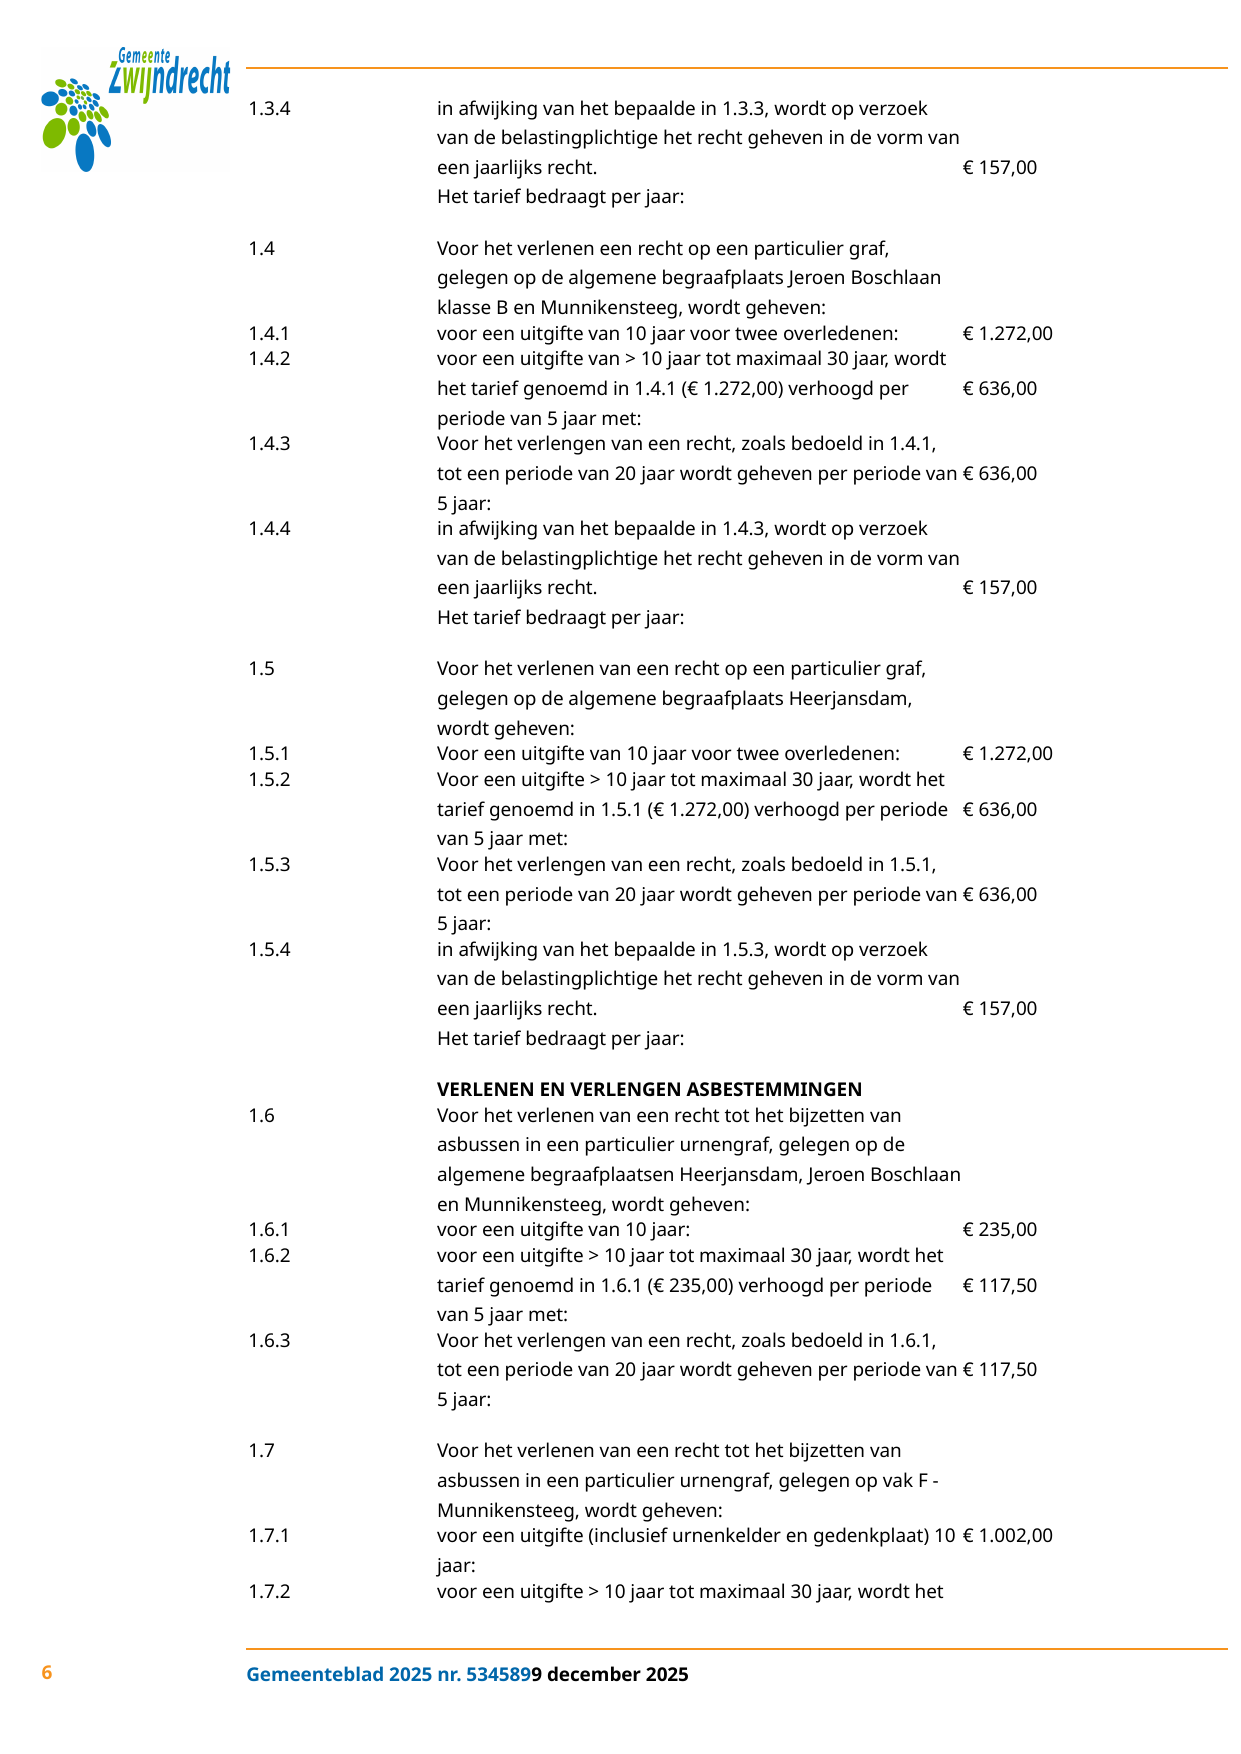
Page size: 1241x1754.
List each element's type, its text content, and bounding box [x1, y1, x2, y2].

table_cell [963, 1051, 1152, 1076]
table_cell Voor het verlenen van een recht tot het bijzetten van asbussen in een particulier urnengraf, gelegen op de algemene begraafplaatsen Heerjansdam, Jeroen Boschlaan en Munnikensteeg, wordt geheven: [437, 1102, 963, 1216]
table_cell [248, 1051, 437, 1076]
table_cell € 117,50 [963, 1242, 1152, 1327]
table_cell Voor het verlenen een recht op een particulier graf, gelegen op de algemene begraafplaats Jeroen Boschlaan klasse B en Munnikensteeg, wordt geheven: [437, 235, 963, 320]
table_cell Voor het verlenen van een recht op een particulier graf, gelegen op de algemene begraafplaats Heerjansdam, wordt geheven: [437, 656, 963, 741]
table_cell [248, 630, 437, 656]
table_cell € 235,00 [963, 1216, 1152, 1242]
table_cell in afwijking van het bepaalde in 1.4.3, wordt op verzoek van de belastingplichtige het recht geheven in de vorm van een jaarlijks recht. Het tarief bedraagt per jaar: [437, 515, 963, 630]
table_cell 1.3.4 [248, 95, 437, 209]
table_cell voor een uitgifte > 10 jaar tot maximaal 30 jaar, wordt het [437, 1578, 963, 1604]
table_cell [437, 209, 963, 235]
table_cell [248, 1412, 437, 1438]
table_cell 1.4.3 [248, 431, 437, 515]
table_cell Voor het verlengen van een recht, zoals bedoeld in 1.4.1, tot een periode van 20 jaar wordt geheven per periode van 5 jaar: [437, 431, 963, 515]
table_cell in afwijking van het bepaalde in 1.3.3, wordt op verzoek van de belastingplichtige het recht geheven in de vorm van een jaarlijks recht. Het tarief bedraagt per jaar: [437, 95, 963, 209]
table_cell Voor het verlenen van een recht tot het bijzetten van asbussen in een particulier urnengraf, gelegen op vak F - Munnikensteeg, wordt geheven: [437, 1438, 963, 1523]
table_cell [963, 1578, 1152, 1604]
table_cell € 1.272,00 [963, 741, 1152, 766]
table_cell 1.4.1 [248, 320, 437, 346]
table_cell VERLENEN EN VERLENGEN ASBESTEMMINGEN [437, 1076, 963, 1102]
table_cell [963, 235, 1152, 320]
table_cell [963, 1438, 1152, 1523]
table_cell € 636,00 [963, 346, 1152, 431]
table_cell 1.6.1 [248, 1216, 437, 1242]
table_cell voor een uitgifte van 10 jaar: [437, 1216, 963, 1242]
table_cell 1.5.3 [248, 851, 437, 936]
table_cell € 1.272,00 [963, 320, 1152, 346]
table_cell 1.4.4 [248, 515, 437, 630]
table_cell [437, 1051, 963, 1076]
table_cell [963, 1076, 1152, 1102]
table_cell [437, 1412, 963, 1438]
table_cell [437, 630, 963, 656]
table_cell 1.5 [248, 656, 437, 741]
table_cell Voor een uitgifte > 10 jaar tot maximaal 30 jaar, wordt het tarief genoemd in 1.5.1 (€ 1.272,00) verhoogd per periode van 5 jaar met: [437, 766, 963, 851]
table_cell € 636,00 [963, 431, 1152, 515]
table_cell 1.7 [248, 1438, 437, 1523]
table_cell 1.4.2 [248, 346, 437, 431]
table_cell 1.6.2 [248, 1242, 437, 1327]
table_cell voor een uitgifte van > 10 jaar tot maximaal 30 jaar, wordt het tarief genoemd in 1.4.1 (€ 1.272,00) verhoogd per periode van 5 jaar met: [437, 346, 963, 431]
table_cell € 157,00 [963, 95, 1152, 209]
table_cell Voor het verlengen van een recht, zoals bedoeld in 1.5.1, tot een periode van 20 jaar wordt geheven per periode van 5 jaar: [437, 851, 963, 936]
table_cell [963, 1102, 1152, 1216]
table_cell [248, 209, 437, 235]
table_cell Voor een uitgifte van 10 jaar voor twee overledenen: [437, 741, 963, 766]
table_cell [963, 1412, 1152, 1438]
table_cell Voor het verlengen van een recht, zoals bedoeld in 1.6.1, tot een periode van 20 jaar wordt geheven per periode van 5 jaar: [437, 1327, 963, 1412]
table_cell € 636,00 [963, 766, 1152, 851]
table_cell 1.5.2 [248, 766, 437, 851]
table_cell [963, 656, 1152, 741]
table_cell [963, 630, 1152, 656]
table_cell 1.6.3 [248, 1327, 437, 1412]
table_cell voor een uitgifte > 10 jaar tot maximaal 30 jaar, wordt het tarief genoemd in 1.6.1 (€ 235,00) verhoogd per periode van 5 jaar met: [437, 1242, 963, 1327]
table_cell 1.6 [248, 1102, 437, 1216]
table_cell 1.7.2 [248, 1578, 437, 1604]
table_cell € 117,50 [963, 1327, 1152, 1412]
table_cell 1.4 [248, 235, 437, 320]
table_cell [248, 1076, 437, 1102]
table_cell € 157,00 [963, 936, 1152, 1051]
table_cell [963, 209, 1152, 235]
table_cell in afwijking van het bepaalde in 1.5.3, wordt op verzoek van de belastingplichtige het recht geheven in de vorm van een jaarlijks recht. Het tarief bedraagt per jaar: [437, 936, 963, 1051]
table_cell € 636,00 [963, 851, 1152, 936]
table_cell 1.5.4 [248, 936, 437, 1051]
table_cell voor een uitgifte (inclusief urnenkelder en gedenkplaat) 10 jaar: [437, 1523, 963, 1578]
picture [41, 47, 231, 172]
table_cell 1.5.1 [248, 741, 437, 766]
table_cell voor een uitgifte van 10 jaar voor twee overledenen: [437, 320, 963, 346]
table_cell € 157,00 [963, 515, 1152, 630]
table_cell € 1.002,00 [963, 1523, 1152, 1578]
table_cell 1.7.1 [248, 1523, 437, 1578]
